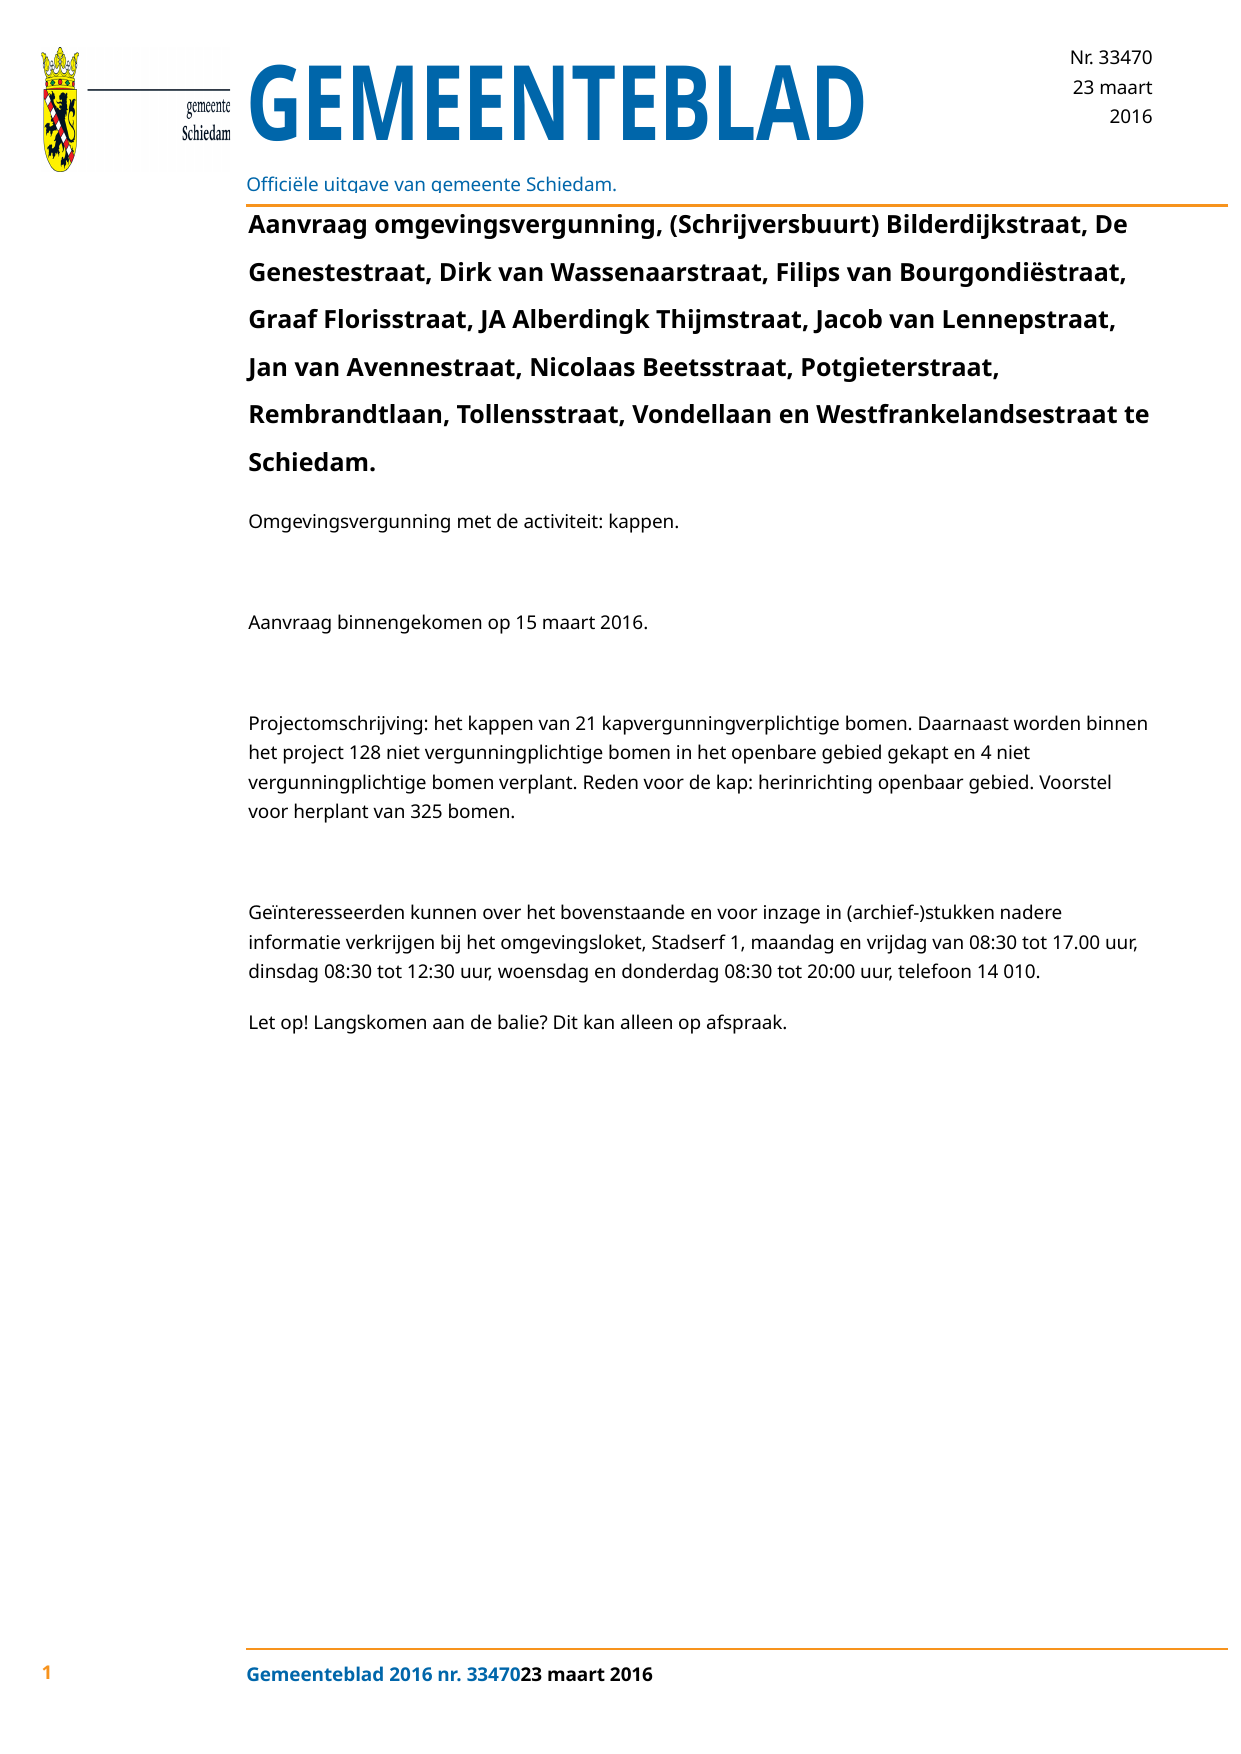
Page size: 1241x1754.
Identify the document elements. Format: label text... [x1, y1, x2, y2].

text Aanvraag omgevingsvergunning, (Schrijversbuurt) Bilderdijkstraat, De Genestestraat, Dirk van Wassenaarstraat, Filips van Bourgondiëstraat, Graaf Florisstraat, JA Alberdingk Thijmstraat, Jacob van Lennepstraat, Jan van Avennestraat, Nicolaas Beetsstraat, Potgieterstraat, Rembrandtlaan, Tollensstraat, Vondellaan en Westfrankelandsestraat te Schiedam. [248, 207, 1152, 479]
text Aanvraag binnengekomen op 15 maart 2016. [248, 609, 1152, 635]
text Omgevingsvergunning met de activiteit: kappen. [248, 508, 1152, 534]
text Projectomschrijving: het kappen van 21 kapvergunningverplichtige bomen. Daarnaast worden binnen het project 128 niet vergunningplichtige bomen in het openbare gebied gekapt en 4 niet vergunningplichtige bomen verplant. Reden voor de kap: herinrichting openbaar gebied. Voorstel voor herplant van 325 bomen. [248, 710, 1152, 824]
text Let op! Langskomen aan de balie? Dit kan alleen op afspraak. [248, 1009, 1152, 1035]
picture [41, 47, 231, 172]
text Geïnteresseerden kunnen over het bovenstaande en voor inzage in (archief-)stukken nadere informatie verkrijgen bij het omgevingsloket, Stadserf 1, maandag en vrijdag van 08:30 tot 17.00 uur, dinsdag 08:30 tot 12:30 uur, woensdag en donderdag 08:30 tot 20:00 uur, telefoon 14 010. [248, 899, 1152, 984]
